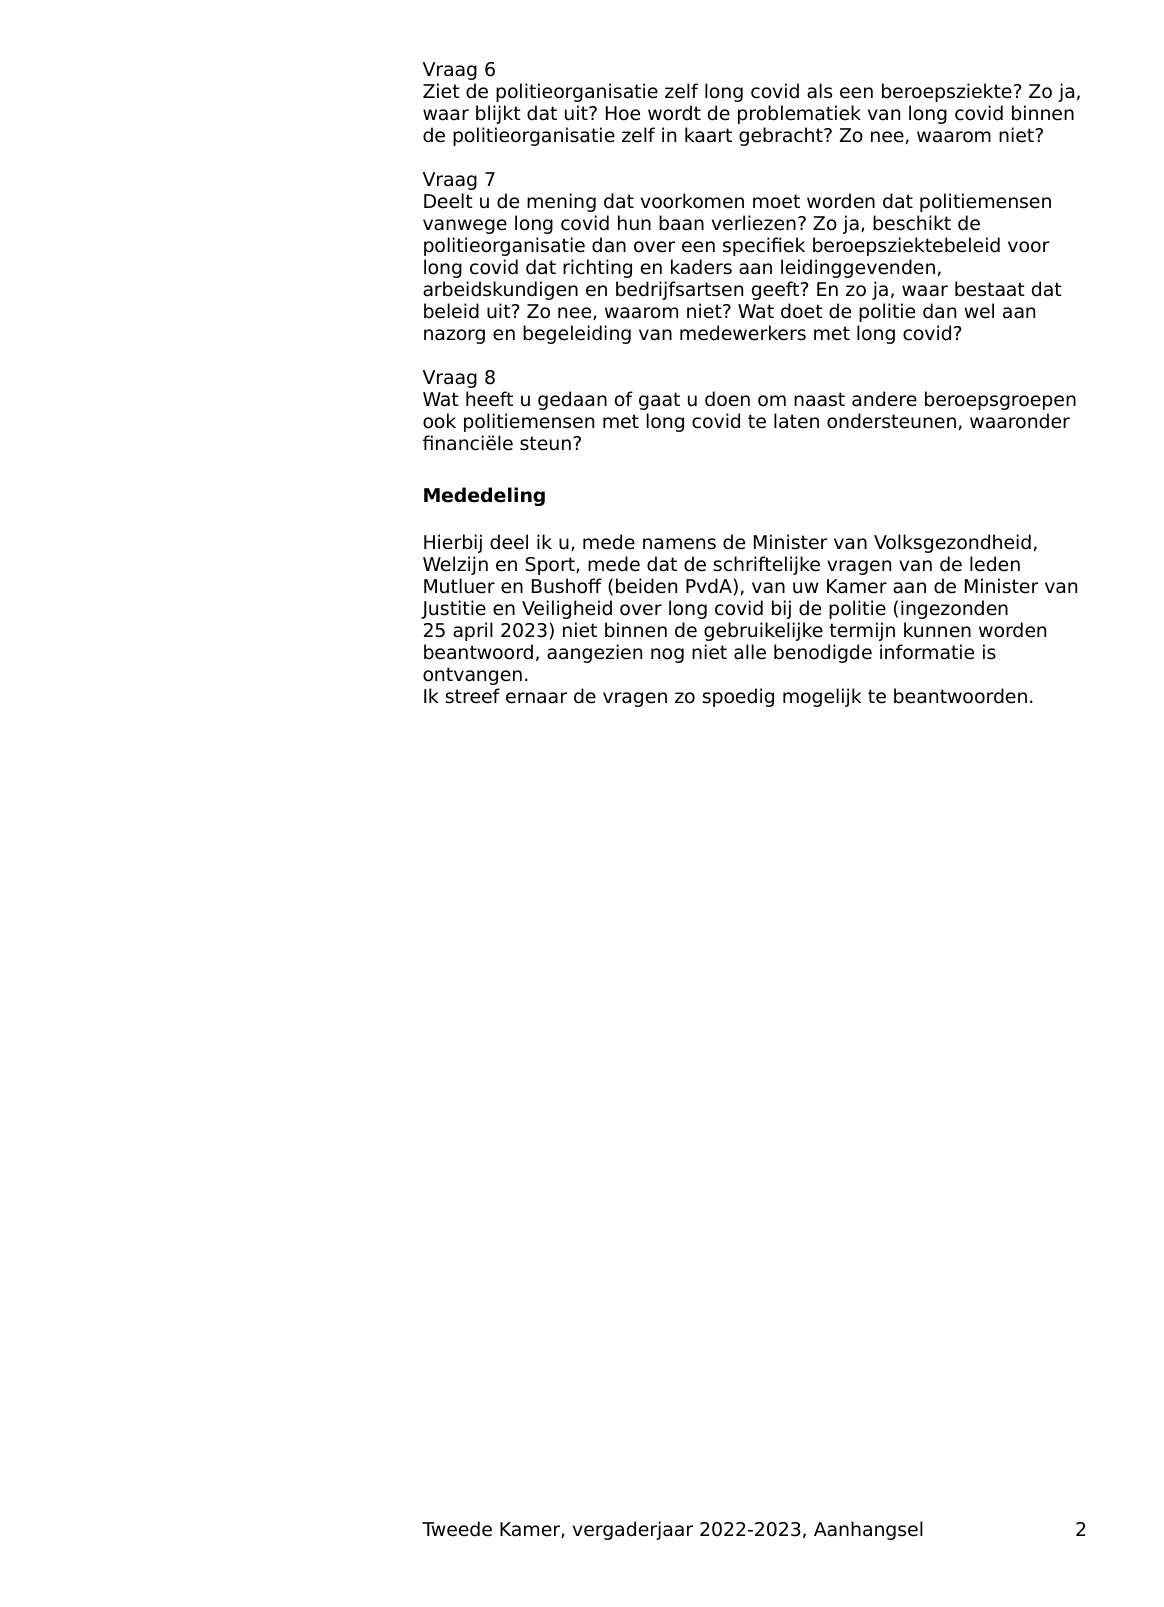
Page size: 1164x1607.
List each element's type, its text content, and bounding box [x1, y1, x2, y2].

text Deelt u de mening dat voorkomen moet worden dat politiemensen vanwege long covid hun baan verliezen? Zo ja, beschikt de politieorganisatie dan over een specifiek beroepsziektebeleid voor long covid dat richting en kaders aan leidinggevenden, arbeidskundigen en bedrijfsartsen geeft? En zo ja, waar bestaat dat beleid uit? Zo nee, waarom niet? Wat doet de politie dan wel aan nazorg en begeleiding van medewerkers met long covid? [422, 191, 1087, 345]
text Vraag 8 [422, 367, 1087, 389]
text Ziet de politieorganisatie zelf long covid als een beroepsziekte? Zo ja, waar blijkt dat uit? Hoe wordt de problematiek van long covid binnen de politieorganisatie zelf in kaart gebracht? Zo nee, waarom niet? [422, 81, 1087, 147]
text Wat heeft u gedaan of gaat u doen om naast andere beroepsgroepen ook politiemensen met long covid te laten ondersteunen, waaronder financiële steun? [422, 389, 1087, 455]
text Vraag 6 [422, 59, 1087, 81]
text Vraag 7 [422, 169, 1087, 191]
subtitle Mededeling [422, 485, 1087, 507]
text Ik streef ernaar de vragen zo spoedig mogelijk te beantwoorden. [422, 686, 1087, 708]
text Hierbij deel ik u, mede namens de Minister van Volksgezondheid, Welzijn en Sport, mede dat de schriftelijke vragen van de leden Mutluer en Bushoff (beiden PvdA), van uw Kamer aan de Minister van Justitie en Veiligheid over long covid bij de politie (ingezonden 25 april 2023) niet binnen de gebruikelijke termijn kunnen worden beantwoord, aangezien nog niet alle benodigde informatie is ontvangen. [422, 532, 1087, 686]
